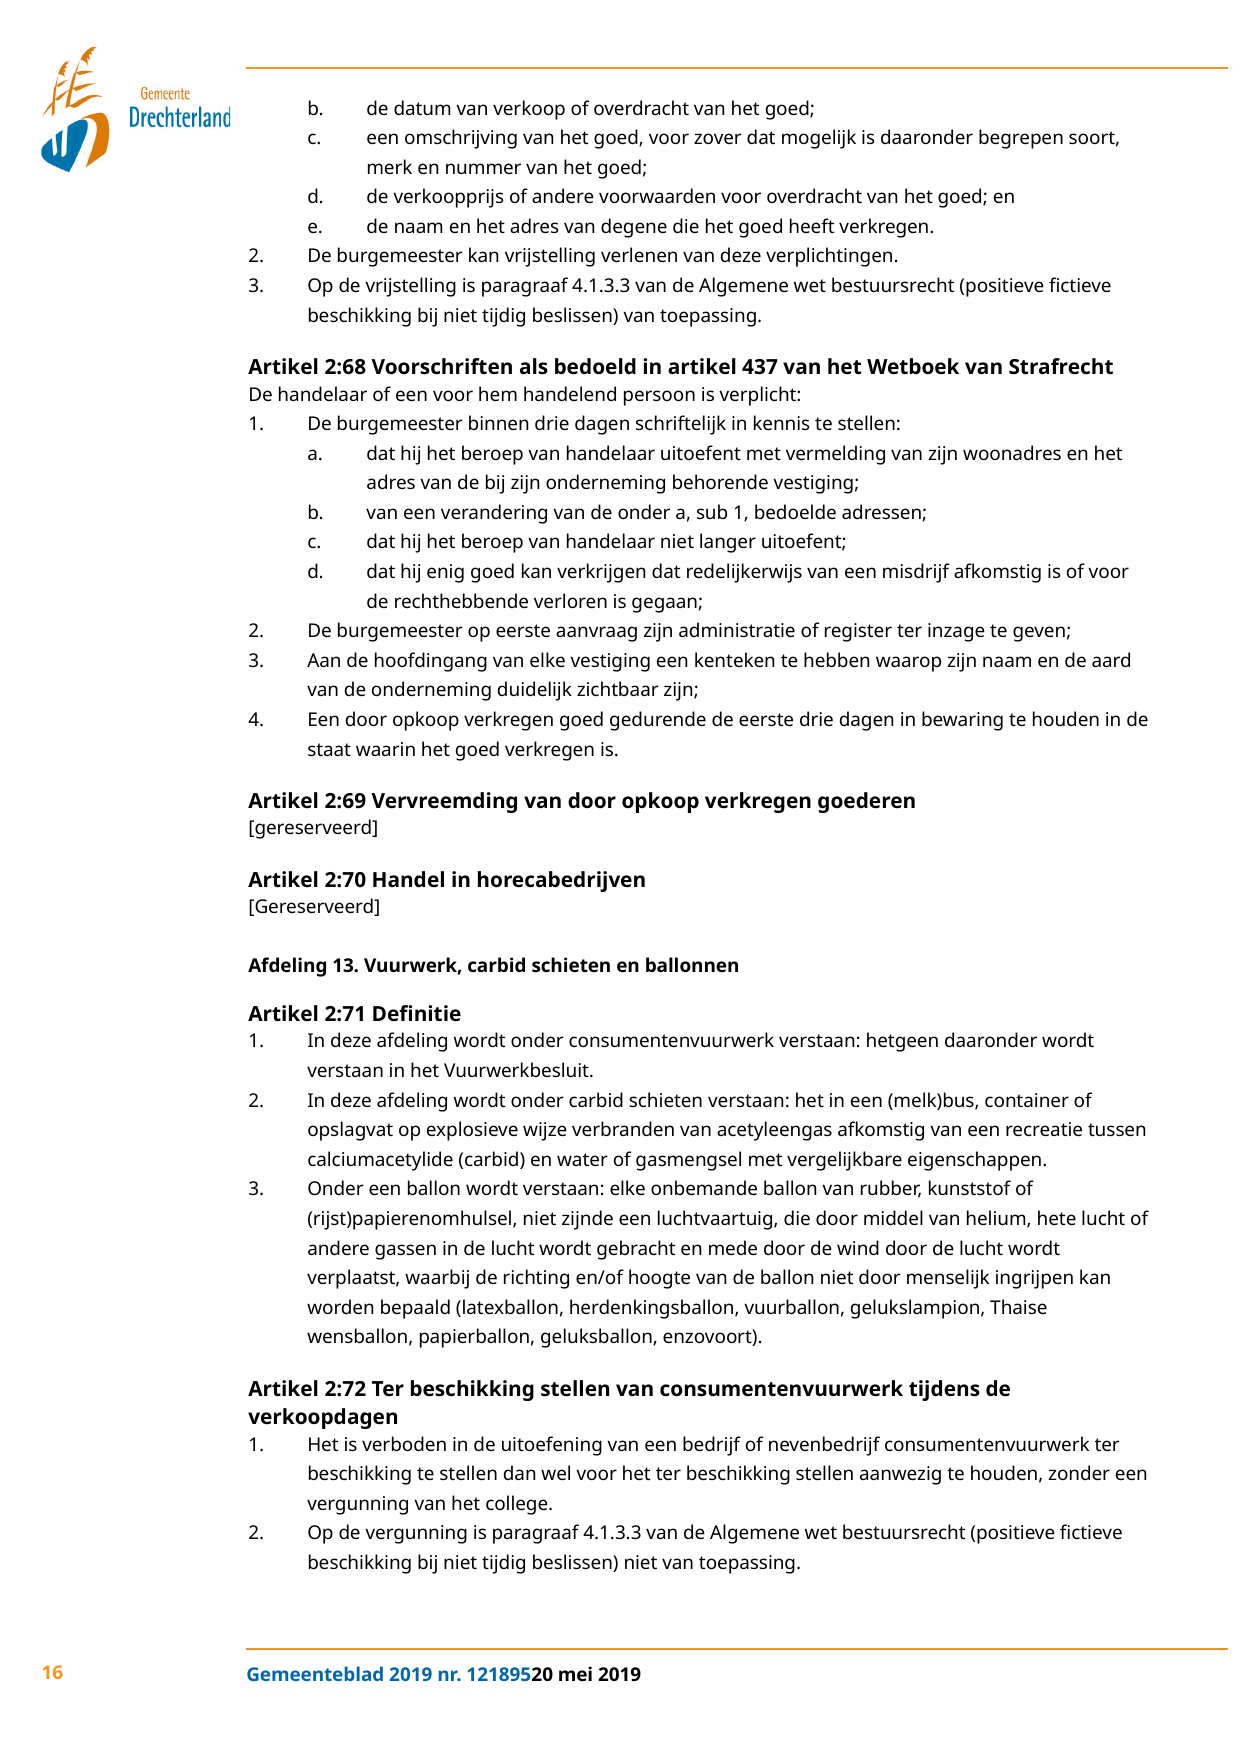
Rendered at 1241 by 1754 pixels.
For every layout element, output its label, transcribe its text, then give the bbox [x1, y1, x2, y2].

text Artikel 2:68 Voorschriften als bedoeld in artikel 437 van het Wetboek van Strafrecht [248, 352, 1152, 381]
list De burgemeester kan vrijstelling verlenen van deze verplichtingen. [248, 243, 1152, 268]
list Op de vergunning is paragraaf 4.1.3.3 van de Algemene wet bestuursrecht (positieve fictieve beschikking bij niet tijdig beslissen) niet van toepassing. [248, 1519, 1152, 1575]
text [gereserveerd] [248, 814, 1152, 840]
list dat hij het beroep van handelaar uitoefent met vermelding van zijn woonadres en het adres van de bij zijn onderneming behorende vestiging; [307, 440, 1152, 495]
list van een verandering van de onder a, sub 1, bedoelde adressen; [307, 499, 1152, 525]
text De handelaar of een voor hem handelend persoon is verplicht: [248, 381, 1152, 406]
list Het is verboden in de uitoefening van een bedrijf of nevenbedrijf consumentenvuurwerk ter beschikking te stellen dan wel voor het ter beschikking stellen aanwezig te houden, zonder een vergunning van het college. [248, 1431, 1152, 1516]
list De burgemeester op eerste aanvraag zijn administratie of register ter inzage te geven; [248, 617, 1152, 643]
list Op de vrijstelling is paragraaf 4.1.3.3 van de Algemene wet bestuursrecht (positieve fictieve beschikking bij niet tijdig beslissen) van toepassing. [248, 272, 1152, 328]
list een omschrijving van het goed, voor zover dat mogelijk is daaronder begrepen soort, merk en nummer van het goed; [307, 124, 1152, 180]
text Afdeling 13. Vuurwerk, carbid schieten en ballonnen [248, 953, 1152, 978]
list In deze afdeling wordt onder consumentenvuurwerk verstaan: hetgeen daaronder wordt verstaan in het Vuurwerkbesluit. [248, 1028, 1152, 1083]
text Artikel 2:71 Definitie [248, 999, 1152, 1028]
list dat hij het beroep van handelaar niet langer uitoefent; [307, 529, 1152, 554]
list Onder een ballon wordt verstaan: elke onbemande ballon van rubber, kunststof of (rijst)papierenomhulsel, niet zijnde een luchtvaartuig, die door middel van helium, hete lucht of andere gassen in de lucht wordt gebracht en mede door de wind door de lucht wordt verplaatst, waarbij de richting en/of hoogte van de ballon niet door menselijk ingrijpen kan worden bepaald (latexballon, herdenkingsballon, vuurballon, gelukslampion, Thaise wensballon, papierballon, geluksballon, enzovoort). [248, 1176, 1152, 1349]
list de datum van verkoop of overdracht van het goed; [307, 95, 1152, 121]
list In deze afdeling wordt onder carbid schieten verstaan: het in een (melk)bus, container of opslagvat op explosieve wijze verbranden van acetyleengas afkomstig van een recreatie tussen calciumacetylide (carbid) en water of gasmengsel met vergelijkbare eigenschappen. [248, 1087, 1152, 1172]
picture [226, 115, 231, 124]
list Aan de hoofdingang van elke vestiging een kenteken te hebben waarop zijn naam en de aard van de onderneming duidelijk zichtbaar zijn; [248, 647, 1152, 702]
picture [41, 47, 231, 172]
text [Gereserveerd] [248, 893, 1152, 919]
text Artikel 2:70 Handel in horecabedrijven [248, 865, 1152, 893]
list dat hij enig goed kan verkrijgen dat redelijkerwijs van een misdrijf afkomstig is of voor de rechthebbende verloren is gegaan; [307, 558, 1152, 613]
picture [41, 158, 64, 172]
text Artikel 2:69 Vervreemding van door opkoop verkregen goederen [248, 786, 1152, 814]
text Artikel 2:72 Ter beschikking stellen van consumentenvuurwerk tijdens de verkoopdagen [248, 1374, 1152, 1431]
list Een door opkoop verkregen goed gedurende de eerste drie dagen in bewaring te houden in de staat waarin het goed verkregen is. [248, 706, 1152, 761]
list De burgemeester binnen drie dagen schriftelijk in kennis te stellen: [248, 410, 1152, 436]
list de naam en het adres van degene die het goed heeft verkregen. [307, 213, 1152, 239]
list de verkoopprijs of andere voorwaarden voor overdracht van het goed; en [307, 183, 1152, 209]
